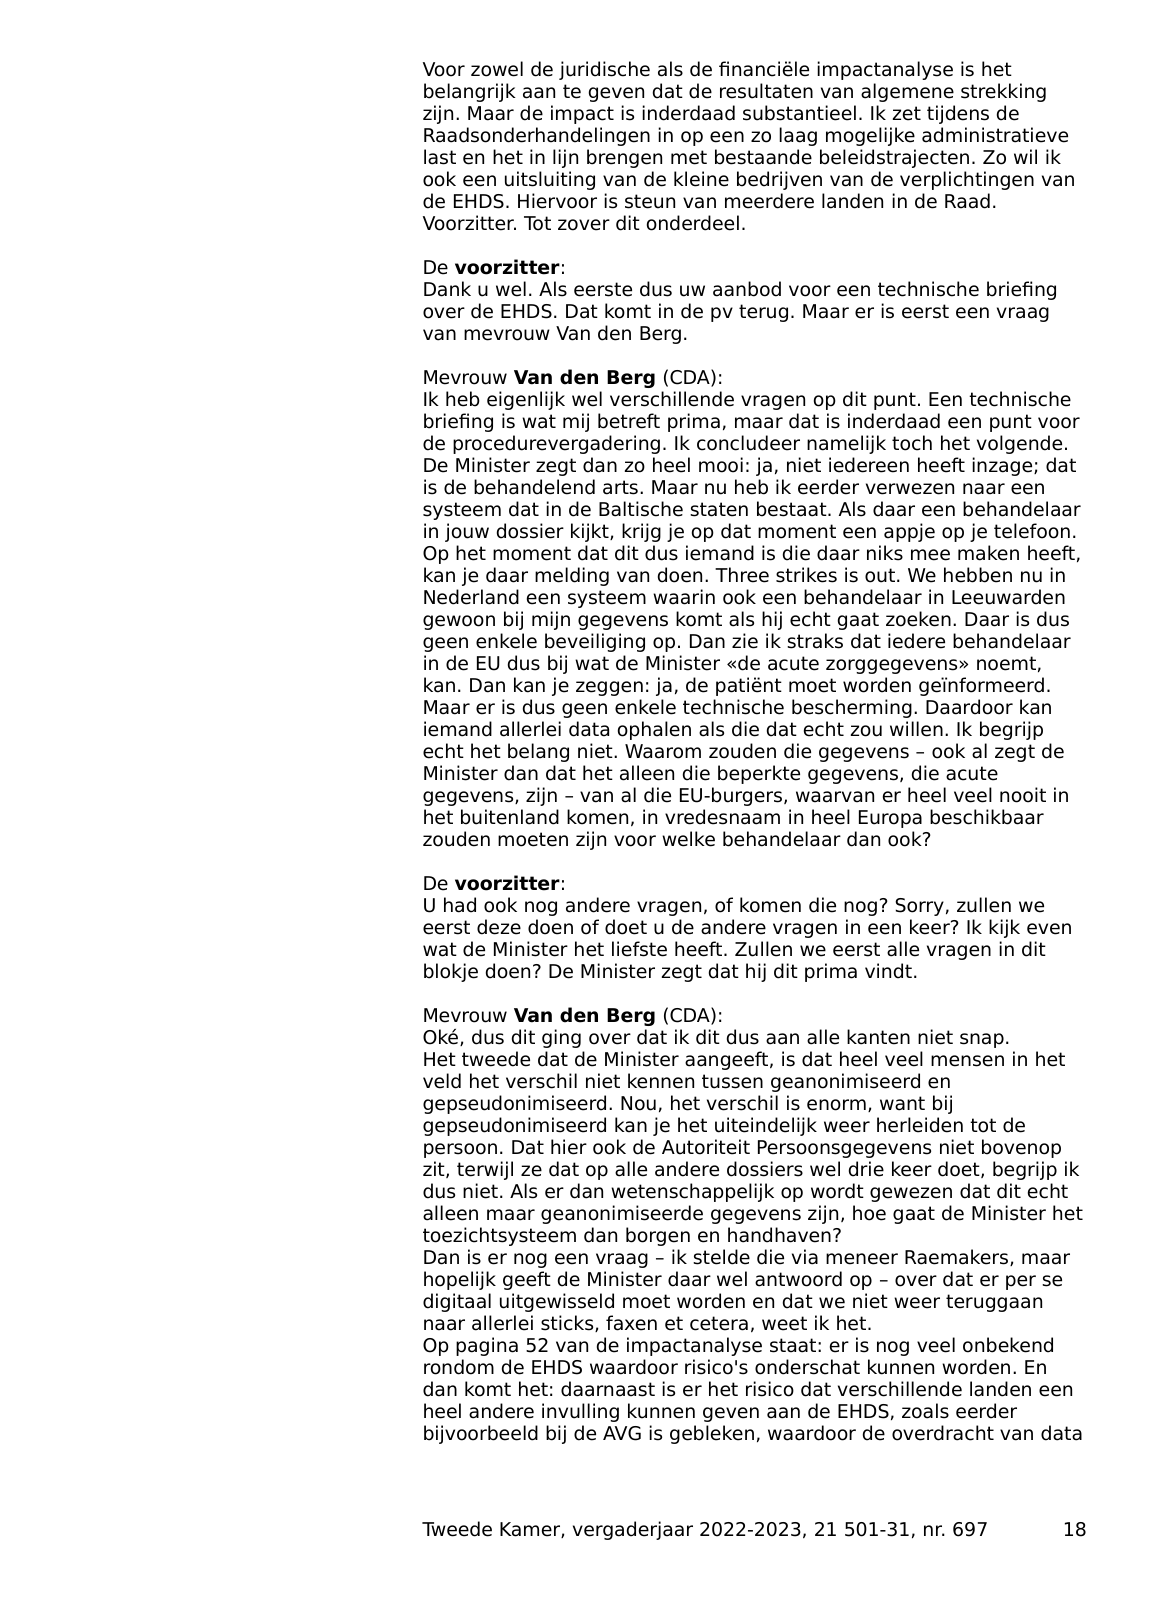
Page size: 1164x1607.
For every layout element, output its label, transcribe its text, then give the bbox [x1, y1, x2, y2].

text Dan is er nog een vraag – ik stelde die via meneer Raemakers, maar hopelijk geeft de Minister daar wel antwoord op – over dat er per se digitaal uitgewisseld moet worden en dat we niet weer teruggaan naar allerlei sticks, faxen et cetera, weet ik het. [422, 1247, 1087, 1335]
text De voorzitter: [422, 257, 1087, 279]
text Voorzitter. Tot zover dit onderdeel. [422, 213, 1087, 235]
text De voorzitter: [422, 873, 1087, 895]
text Voor zowel de juridische als de financiële impactanalyse is het belangrijk aan te geven dat de resultaten van algemene strekking zijn. Maar de impact is inderdaad substantieel. Ik zet tijdens de Raadsonderhandelingen in op een zo laag mogelijke administratieve last en het in lijn brengen met bestaande beleidstrajecten. Zo wil ik ook een uitsluiting van de kleine bedrijven van de verplichtingen van de EHDS. Hiervoor is steun van meerdere landen in de Raad. [422, 59, 1087, 213]
text Mevrouw Van den Berg (CDA): [422, 1005, 1087, 1027]
text Oké, dus dit ging over dat ik dit dus aan alle kanten niet snap. [422, 1027, 1087, 1049]
text Het tweede dat de Minister aangeeft, is dat heel veel mensen in het veld het verschil niet kennen tussen geanonimiseerd en gepseudonimiseerd. Nou, het verschil is enorm, want bij gepseudonimiseerd kan je het uiteindelijk weer herleiden tot de persoon. Dat hier ook de Autoriteit Persoonsgegevens niet bovenop zit, terwijl ze dat op alle andere dossiers wel drie keer doet, begrijp ik dus niet. Als er dan wetenschappelijk op wordt gewezen dat dit echt alleen maar geanonimiseerde gegevens zijn, hoe gaat de Minister het toezichtsysteem dan borgen en handhaven? [422, 1049, 1087, 1247]
text Dank u wel. Als eerste dus uw aanbod voor een technische briefing over de EHDS. Dat komt in de pv terug. Maar er is eerst een vraag van mevrouw Van den Berg. [422, 279, 1087, 345]
text Ik heb eigenlijk wel verschillende vragen op dit punt. Een technische briefing is wat mij betreft prima, maar dat is inderdaad een punt voor de procedurevergadering. Ik concludeer namelijk toch het volgende. De Minister zegt dan zo heel mooi: ja, niet iedereen heeft inzage; dat is de behandelend arts. Maar nu heb ik eerder verwezen naar een systeem dat in de Baltische staten bestaat. Als daar een behandelaar in jouw dossier kijkt, krijg je op dat moment een appje op je telefoon. Op het moment dat dit dus iemand is die daar niks mee maken heeft, kan je daar melding van doen. Three strikes is out. We hebben nu in Nederland een systeem waarin ook een behandelaar in Leeuwarden gewoon bij mijn gegevens komt als hij echt gaat zoeken. Daar is dus geen enkele beveiliging op. Dan zie ik straks dat iedere behandelaar in de EU dus bij wat de Minister «de acute zorggegevens» noemt, kan. Dan kan je zeggen: ja, de patiënt moet worden geïnformeerd. Maar er is dus geen enkele technische bescherming. Daardoor kan iemand allerlei data ophalen als die dat echt zou willen. Ik begrijp echt het belang niet. Waarom zouden die gegevens – ook al zegt de Minister dan dat het alleen die beperkte gegevens, die acute gegevens, zijn – van al die EU-burgers, waarvan er heel veel nooit in het buitenland komen, in vredesnaam in heel Europa beschikbaar zouden moeten zijn voor welke behandelaar dan ook? [422, 389, 1087, 851]
text Op pagina 52 van de impactanalyse staat: er is nog veel onbekend rondom de EHDS waardoor risico's onderschat kunnen worden. En dan komt het: daarnaast is er het risico dat verschillende landen een heel andere invulling kunnen geven aan de EHDS, zoals eerder bijvoorbeeld bij de AVG is gebleken, waardoor de overdracht van data [422, 1335, 1087, 1444]
text Mevrouw Van den Berg (CDA): [422, 367, 1087, 389]
text U had ook nog andere vragen, of komen die nog? Sorry, zullen we eerst deze doen of doet u de andere vragen in een keer? Ik kijk even wat de Minister het liefste heeft. Zullen we eerst alle vragen in dit blokje doen? De Minister zegt dat hij dit prima vindt. [422, 895, 1087, 983]
